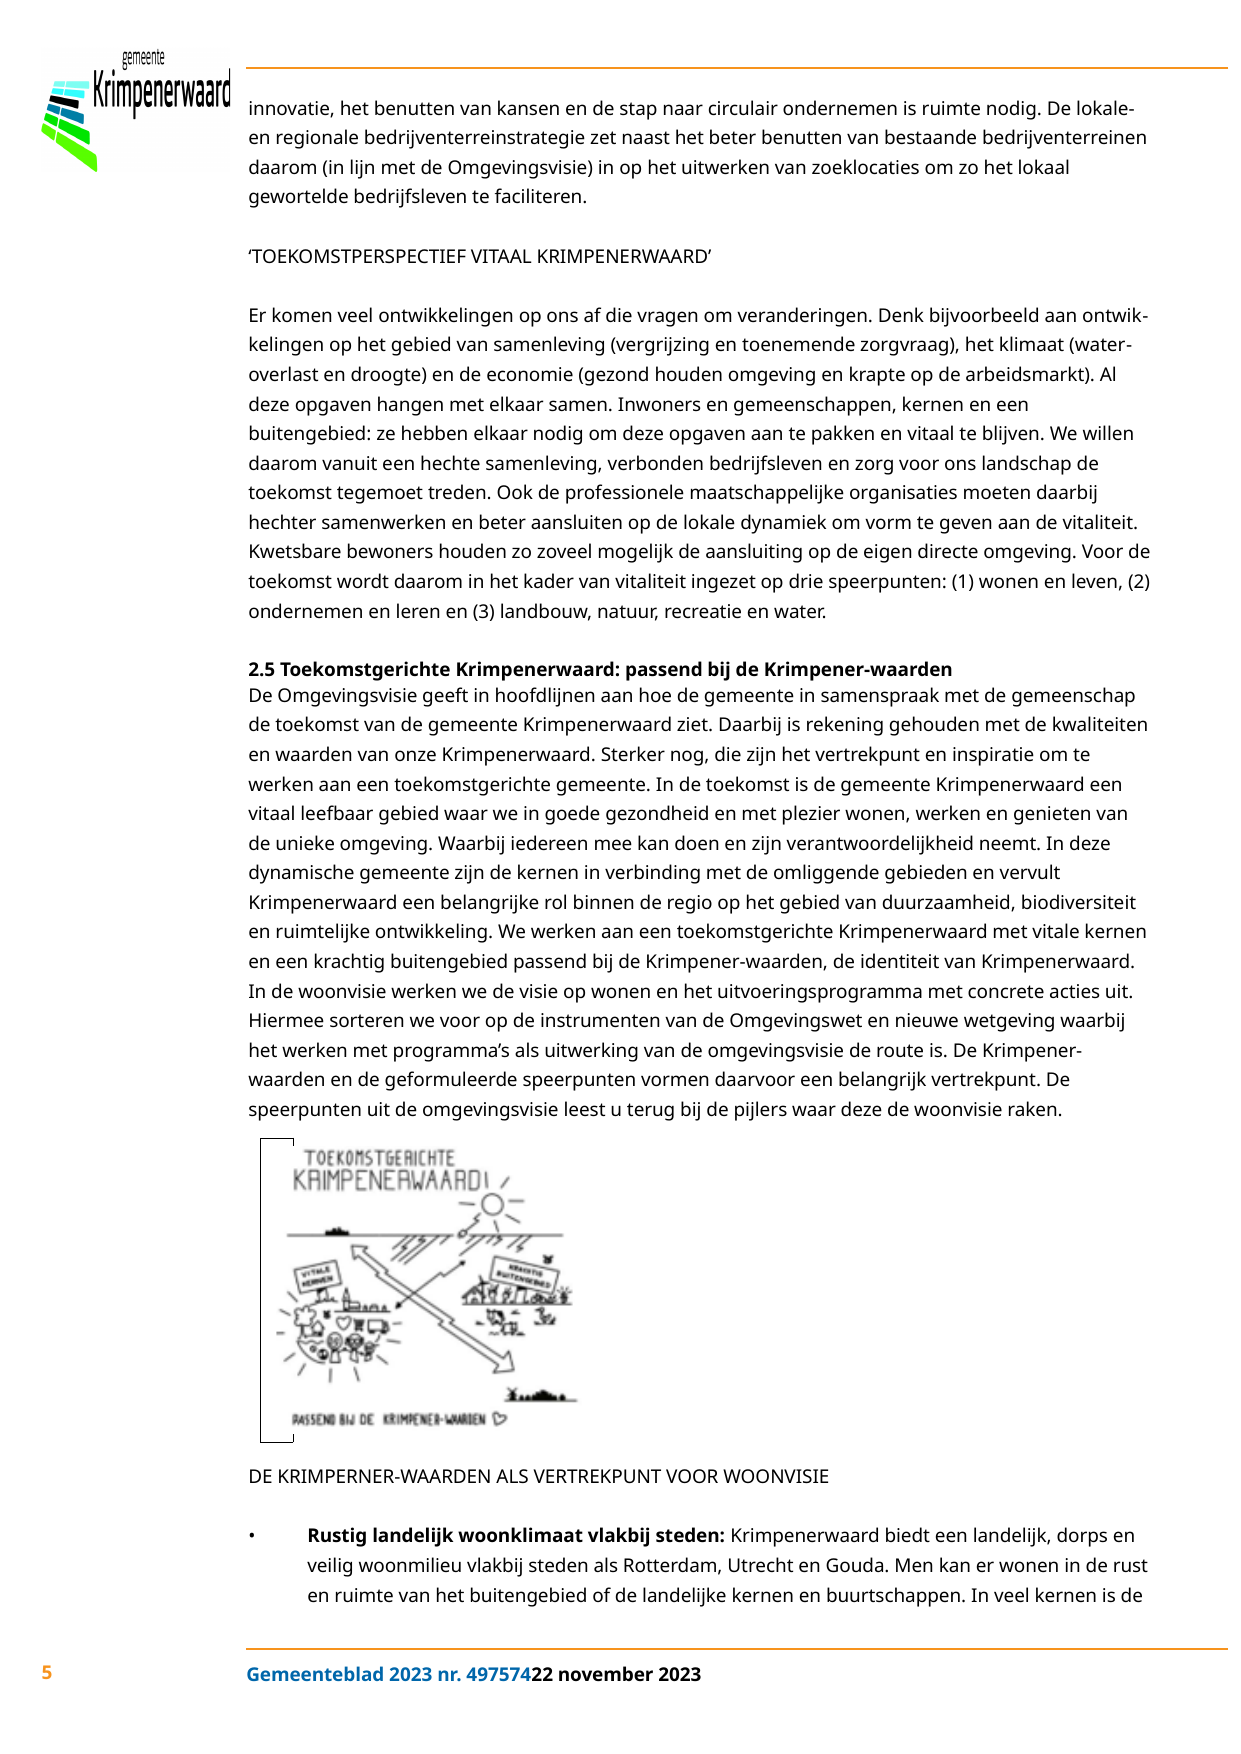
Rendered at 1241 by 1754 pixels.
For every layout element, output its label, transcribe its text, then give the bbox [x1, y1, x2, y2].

text De Omgevingsvisie geeft in hoofdlijnen aan hoe de gemeente in samenspraak met de gemeenschap de toekomst van de gemeente Krimpenerwaard ziet. Daarbij is rekening gehouden met de kwaliteiten en waarden van onze Krimpenerwaard. Sterker nog, die zijn het vertrekpunt en inspiratie om te werken aan een toekomstgerichte gemeente. In de toekomst is de gemeente Krimpenerwaard een vitaal leefbaar gebied waar we in goede gezondheid en met plezier wonen, werken en genieten van de unieke omgeving. Waarbij iedereen mee kan doen en zijn verantwoordelijkheid neemt. In deze dynamische gemeente zijn de kernen in verbinding met de omliggende gebieden en vervult Krimpenerwaard een belangrijke rol binnen de regio op het gebied van duurzaamheid, biodiversiteit en ruimtelijke ontwikkeling. We werken aan een toekomstgerichte Krimpenerwaard met vitale kernen en een krachtig buitengebied passend bij de Krimpener-waarden, de identiteit van Krimpenerwaard. In de woonvisie werken we de visie op wonen en het uitvoeringsprogramma met concrete acties uit. Hiermee sorteren we voor op de instrumenten van de Omgevingswet en nieuwe wetgeving waarbij het werken met programma’s als uitwerking van de omgevingsvisie de route is. De Krimpener-waarden en de geformuleerde speerpunten vormen daarvoor een belangrijk vertrekpunt. De speerpunten uit de omgevingsvisie leest u terug bij de pijlers waar deze de woonvisie raken. [248, 682, 1152, 1122]
table_header ‘TOEKOMSTPERSPECTIEF VITAAL KRIMPENERWAARD’ Er komen veel ontwikkelingen op ons af die vragen om veranderingen. Denk bijvoorbeeld aan ontwik­kelingen op het gebied van samenleving (vergrijzing en toenemende zorgvraag), het klimaat (water­overlast en droogte) en de economie (gezond houden omgeving en krapte op de arbeidsmarkt). Al deze opgaven hangen met elkaar samen. Inwoners en gemeenschappen, kernen en een buitengebied: ze hebben elkaar nodig om deze opgaven aan te pakken en vitaal te blijven. We willen daarom vanuit een hechte samenleving, verbonden bedrijfsleven en zorg voor ons landschap de toekomst tegemoet treden. Ook de professionele maatschappelijke organisaties moeten daarbij hechter samenwerken en beter aansluiten op de lokale dynamiek om vorm te geven aan de vitaliteit. Kwetsbare bewoners houden zo zoveel mogelijk de aansluiting op de eigen directe omgeving. Voor de toekomst wordt daarom in het kader van vitaliteit ingezet op drie speerpunten: (1) wonen en leven, (2) ondernemen en leren en (3) landbouw, natuur, recreatie en water. [248, 243, 1152, 623]
text 2.5 Toekomstgerichte Krimpenerwaard: passend bij de Krimpener-waarden [248, 656, 1152, 682]
text innovatie, het benutten van kansen en de stap naar circulair ondernemen is ruimte nodig. De lokale- en regionale bedrijventerreinstrategie zet naast het beter benutten van bestaande bedrijventerreinen daarom (in lijn met de Omgevingsvisie) in op het uitwerken van zoeklocaties om zo het lokaal gewortelde bedrijfsleven te faciliteren. [248, 95, 1152, 209]
table_header DE KRIMPERNER-WAARDEN ALS VERTREKPUNT VOOR WOONVISIE Rustig landelijk woonklimaat vlakbij steden: Krimpenerwaard biedt een landelijk, dorps en veilig woonmilieu vlakbij steden als Rotterdam, Utrecht en Gouda. Men kan er wonen in de rust en ruimte van het buitengebied of de landelijke kernen en buurtschappen. In veel kernen is de [248, 1464, 1152, 1608]
picture [41, 47, 231, 172]
picture [268, 1146, 594, 1434]
